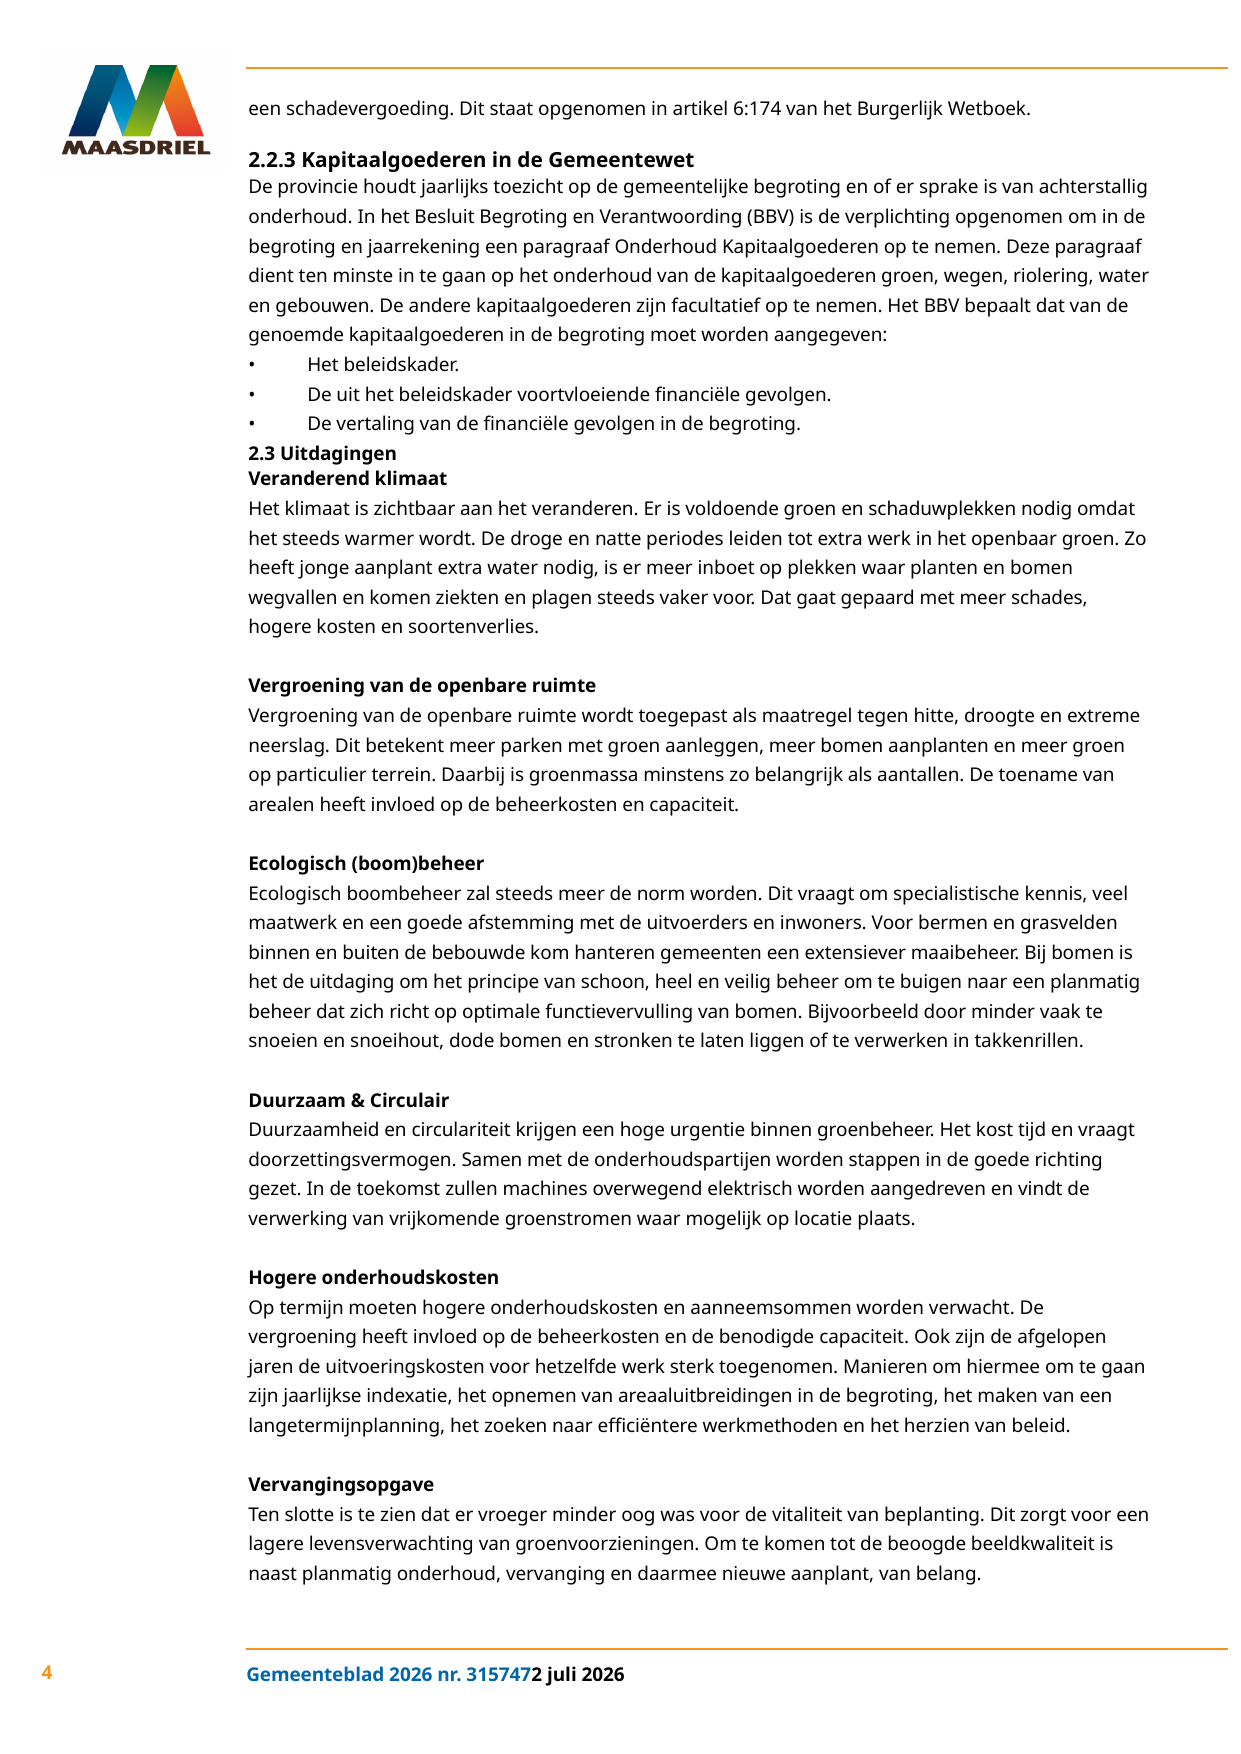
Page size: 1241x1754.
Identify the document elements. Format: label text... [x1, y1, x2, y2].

text Duurzaam & Circulair [248, 1087, 1152, 1113]
text 2.2.3 Kapitaalgoederen in de Gemeentewet [248, 145, 1152, 174]
text Vergroening van de openbare ruimte [248, 673, 1152, 698]
text een schadevergoeding. Dit staat opgenomen in artikel 6:174 van het Burgerlijk Wetboek. [248, 95, 1152, 121]
text De provincie houdt jaarlijks toezicht op de gemeentelijke begroting en of er sprake is van achterstallig onderhoud. In het Besluit Begroting en Verantwoording (BBV) is de verplichting opgenomen om in de begroting en jaarrekening een paragraaf Onderhoud Kapitaalgoederen op te nemen. Deze paragraaf dient ten minste in te gaan op het onderhoud van de kapitaalgoederen groen, wegen, riolering, water en gebouwen. De andere kapitaalgoederen zijn facultatief op te nemen. Het BBV bepaalt dat van de genoemde kapitaalgoederen in de begroting moet worden aangegeven: [248, 174, 1152, 347]
text Hogere onderhoudskosten [248, 1264, 1152, 1290]
list De uit het beleidskader voortvloeiende financiële gevolgen. [248, 381, 1152, 406]
text Ecologisch boombeheer zal steeds meer de norm worden. Dit vraagt om specialistische kennis, veel maatwerk en een goede afstemming met de uitvoerders en inwoners. Voor bermen en grasvelden binnen en buiten de bebouwde kom hanteren gemeenten een extensiever maaibeheer. Bij bomen is het de uitdaging om het principe van schoon, heel en veilig beheer om te buigen naar een planmatig beheer dat zich richt op optimale functievervulling van bomen. Bijvoorbeeld door minder vaak te snoeien en snoeihout, dode bomen en stronken te laten liggen of te verwerken in takkenrillen. [248, 880, 1152, 1053]
text Op termijn moeten hogere onderhoudskosten en aanneemsommen worden verwacht. De vergroening heeft invloed op de beheerkosten en de benodigde capaciteit. Ook zijn de afgelopen jaren de uitvoeringskosten voor hetzelfde werk sterk toegenomen. Manieren om hiermee om te gaan zijn jaarlijkse indexatie, het opnemen van areaaluitbreidingen in de begroting, het maken van een langetermijnplanning, het zoeken naar efficiëntere werkmethoden en het herzien van beleid. [248, 1294, 1152, 1438]
list Het beleidskader. [248, 351, 1152, 377]
text Duurzaamheid en circulariteit krijgen een hoge urgentie binnen groenbeheer. Het kost tijd en vraagt doorzettingsvermogen. Samen met de onderhoudspartijen worden stappen in de goede richting gezet. In de toekomst zullen machines overwegend elektrisch worden aangedreven en vindt de verwerking van vrijkomende groenstromen waar mogelijk op locatie plaats. [248, 1116, 1152, 1231]
text Vervangingsopgave [248, 1471, 1152, 1497]
text Het klimaat is zichtbaar aan het veranderen. Er is voldoende groen en schaduwplekken nodig omdat het steeds warmer wordt. De droge en natte periodes leiden tot extra werk in het openbaar groen. Zo heeft jonge aanplant extra water nodig, is er meer inboet op plekken waar planten en bomen wegvallen en komen ziekten en plagen steeds vaker voor. Dat gaat gepaard met meer schades, hogere kosten en soortenverlies. [248, 495, 1152, 639]
picture [41, 47, 231, 172]
list De vertaling van de financiële gevolgen in de begroting. [248, 410, 1152, 436]
text Veranderend klimaat [248, 466, 1152, 491]
text Ecologisch (boom)beheer [248, 850, 1152, 876]
text Ten slotte is te zien dat er vroeger minder oog was voor de vitaliteit van beplanting. Dit zorgt voor een lagere levensverwachting van groenvoorzieningen. Om te komen tot de beoogde beeldkwaliteit is naast planmatig onderhoud, vervanging en daarmee nieuwe aanplant, van belang. [248, 1501, 1152, 1586]
text Vergroening van de openbare ruimte wordt toegepast als maatregel tegen hitte, droogte en extreme neerslag. Dit betekent meer parken met groen aanleggen, meer bomen aanplanten en meer groen op particulier terrein. Daarbij is groenmassa minstens zo belangrijk als aantallen. De toename van arealen heeft invloed op de beheerkosten en capaciteit. [248, 702, 1152, 817]
text 2.3 Uitdagingen [248, 440, 1152, 466]
